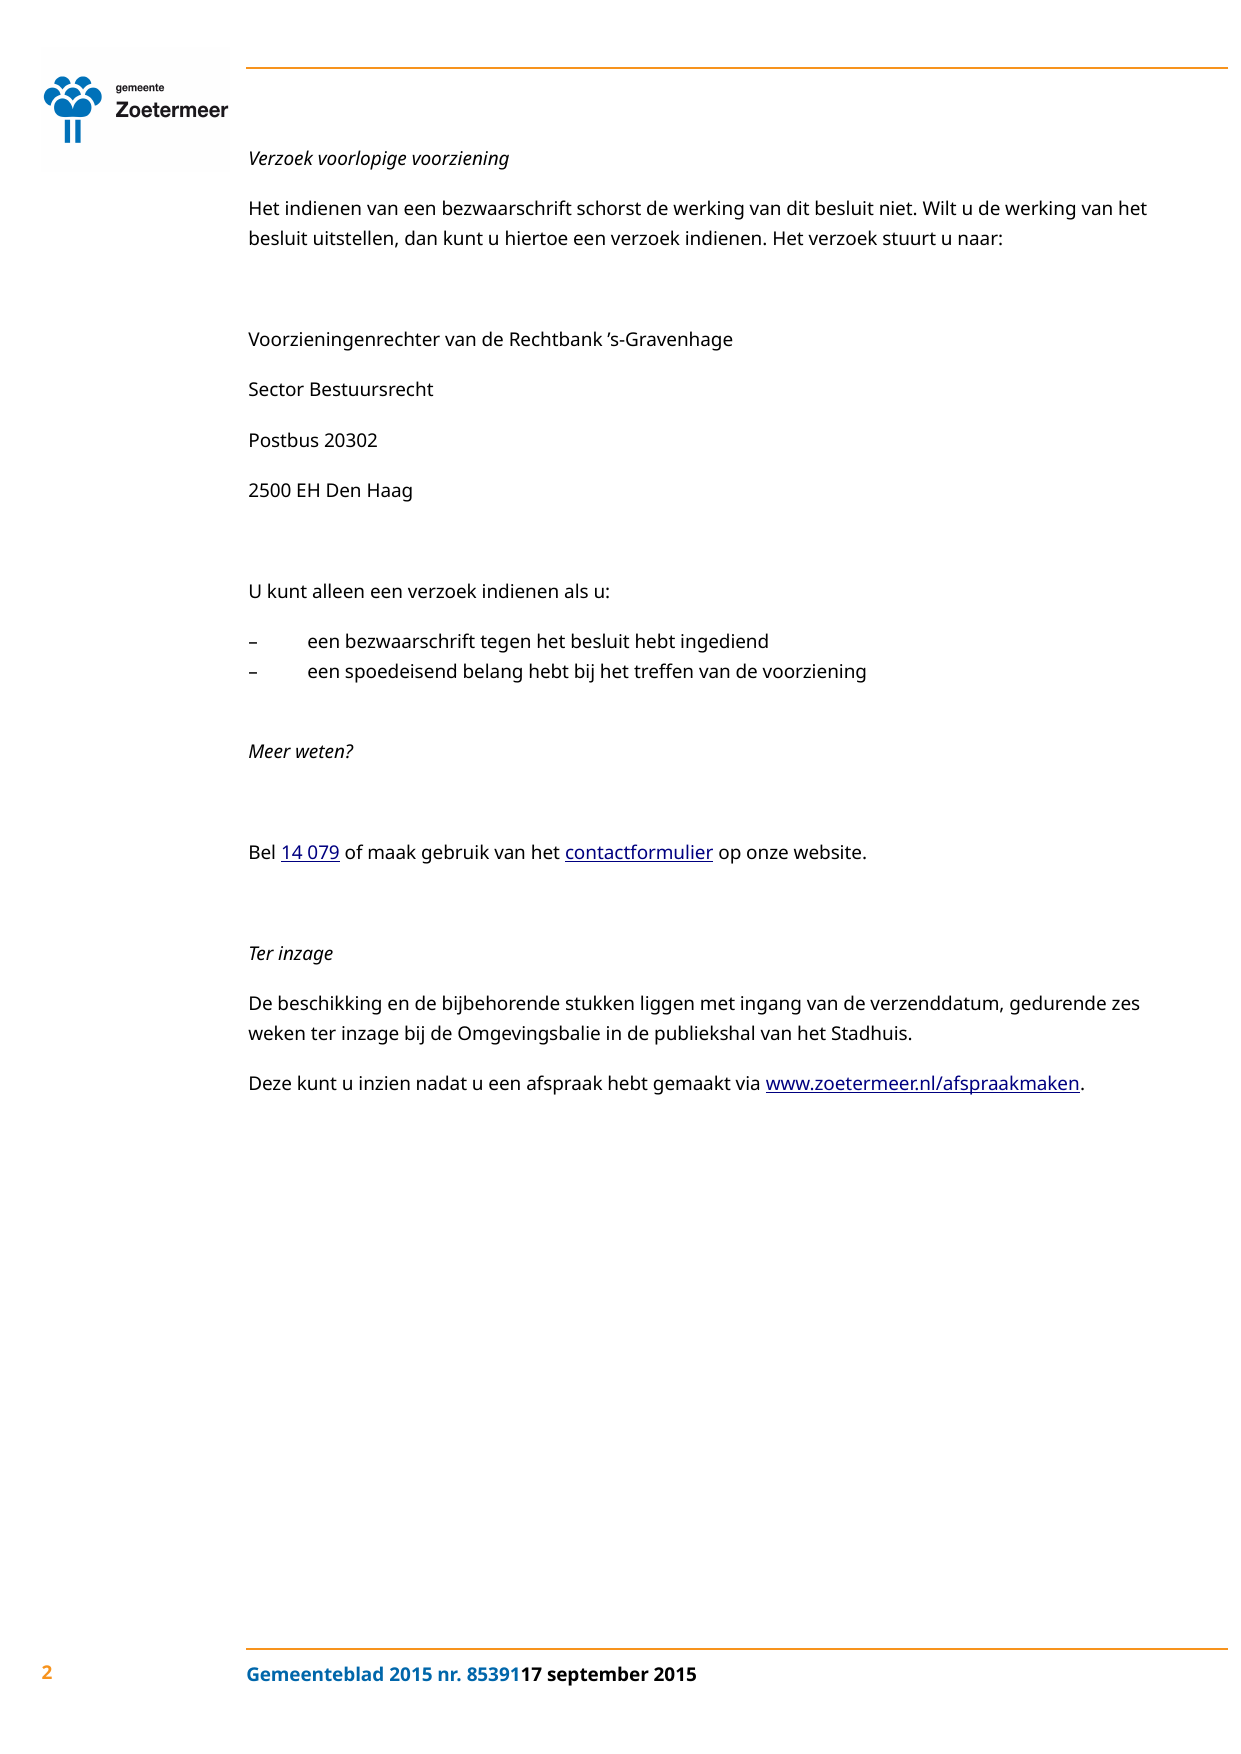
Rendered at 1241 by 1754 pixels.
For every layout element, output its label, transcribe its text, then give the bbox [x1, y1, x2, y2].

text Verzoek voorlopige voorziening [248, 145, 1152, 171]
text Het indienen van een bezwaarschrift schorst de werking van dit besluit niet. Wilt u de werking van het besluit uitstellen, dan kunt u hiertoe een verzoek indienen. Het verzoek stuurt u naar: [248, 196, 1152, 251]
text Sector Bestuursrecht [248, 376, 1152, 402]
text Bel 14 079 of maak gebruik van het contactformulier op onze website. [248, 839, 1152, 865]
text 2500 EH Den Haag [248, 477, 1152, 503]
list een bezwaarschrift tegen het besluit hebt ingediend [248, 628, 1152, 654]
text Voorzieningenrechter van de Rechtbank ’s-Gravenhage [248, 326, 1152, 352]
text Ter inzage [248, 940, 1152, 966]
text Meer weten? [248, 738, 1152, 764]
list een spoedeisend belang hebt bij het treffen van de voorziening [248, 658, 1152, 684]
text Deze kunt u inzien nadat u een afspraak hebt gemaakt via www.zoetermeer.nl/afspraakmaken. [248, 1070, 1152, 1096]
picture [41, 47, 231, 172]
text Postbus 20302 [248, 427, 1152, 453]
text U kunt alleen een verzoek indienen als u: [248, 578, 1152, 604]
text De beschikking en de bijbehorende stukken liggen met ingang van de verzenddatum, gedurende zes weken ter inzage bij de Omgevingsbalie in de publiekshal van het Stadhuis. [248, 990, 1152, 1046]
